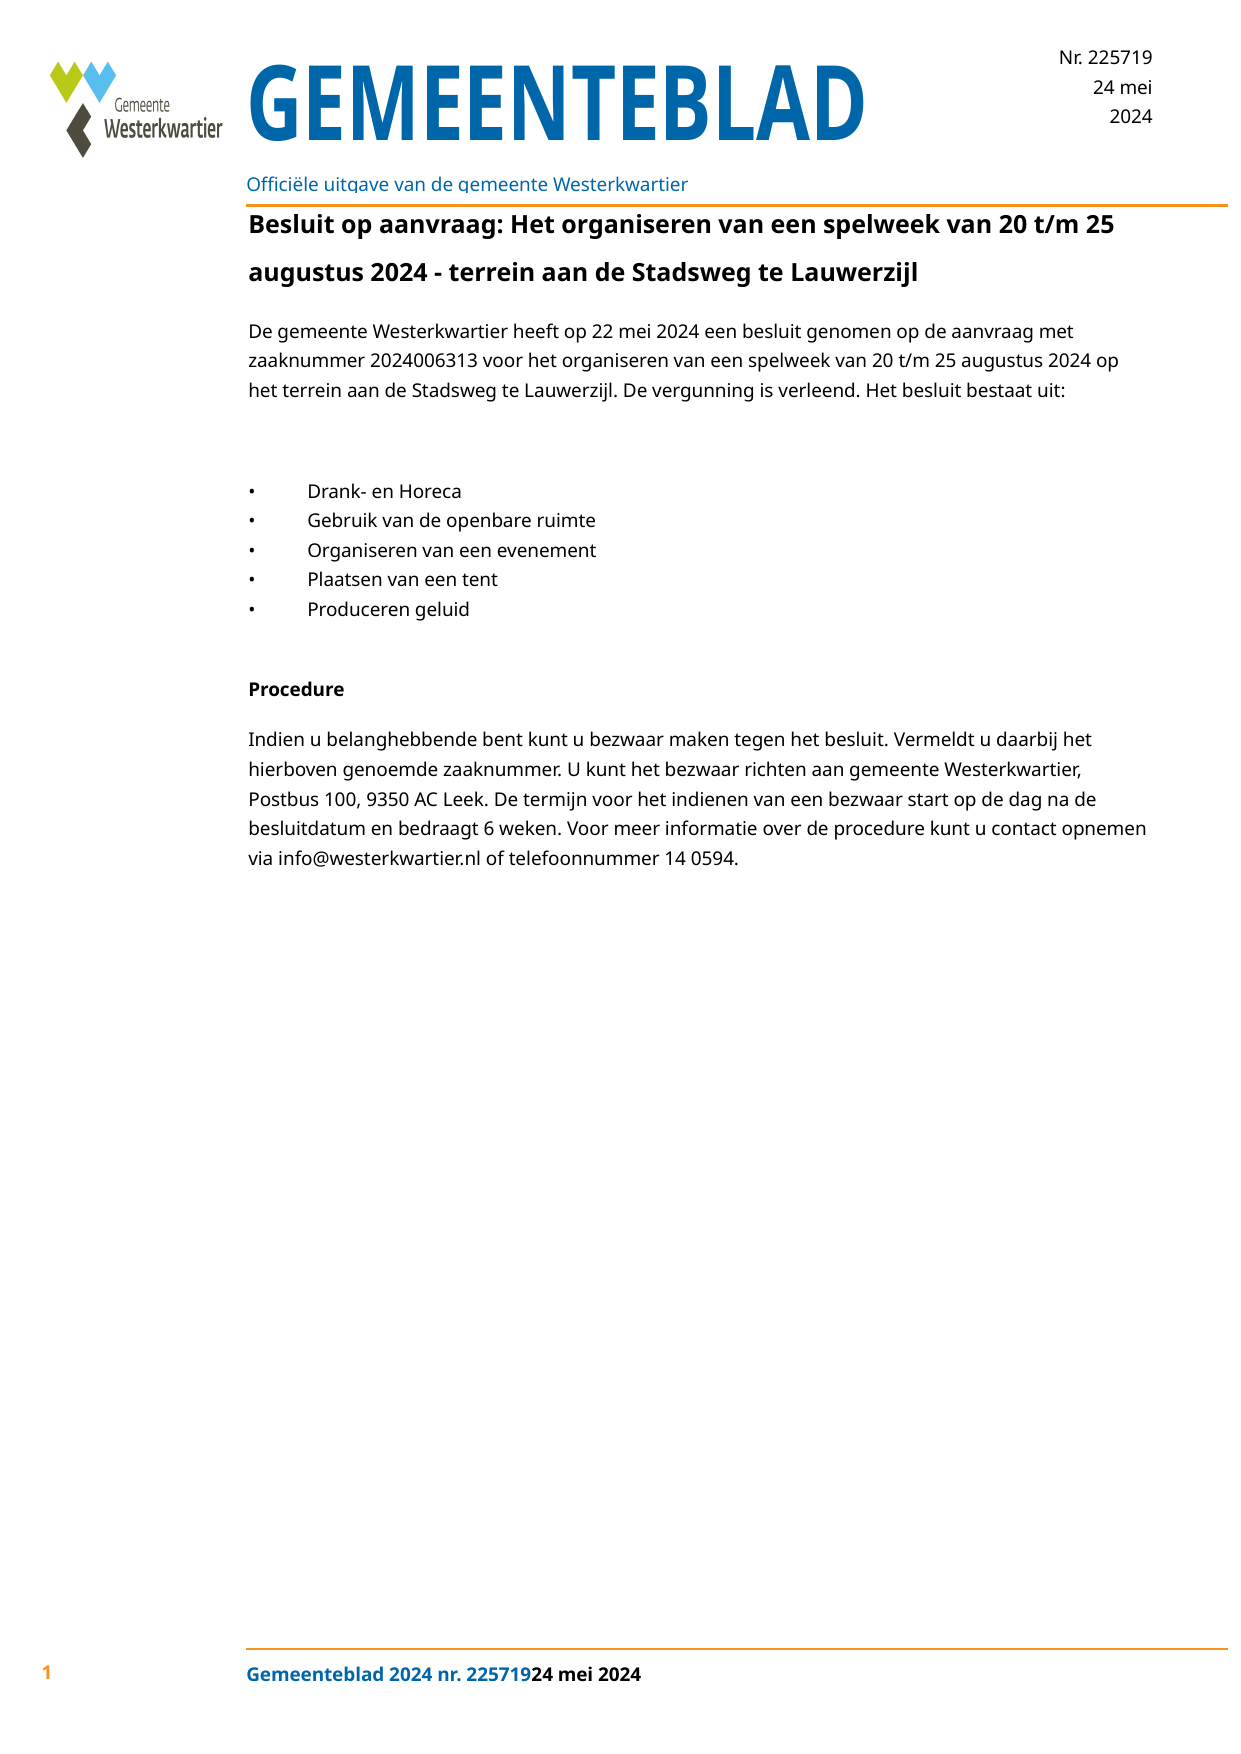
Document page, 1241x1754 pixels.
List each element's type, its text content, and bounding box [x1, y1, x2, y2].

picture [41, 47, 231, 172]
text De gemeente Westerkwartier heeft op 22 mei 2024 een besluit genomen op de aanvraag met zaaknummer 2024006313 voor het organiseren van een spelweek van 20 t/m 25 augustus 2024 op het terrein aan de Stadsweg te Lauwerzijl. De vergunning is verleend. Het besluit bestaat uit: [248, 318, 1152, 403]
list Organiseren van een evenement [248, 537, 1152, 563]
list Produceren geluid [248, 596, 1152, 622]
text Besluit op aanvraag: Het organiseren van een spelweek van 20 t/m 25 augustus 2024 - terrein aan de Stadsweg te Lauwerzijl [248, 207, 1152, 288]
text Procedure [248, 676, 1152, 702]
list Plaatsen van een tent [248, 567, 1152, 592]
list Gebruik van de openbare ruimte [248, 507, 1152, 533]
text Indien u belanghebbende bent kunt u bezwaar maken tegen het besluit. Vermeldt u daarbij het hierboven genoemde zaaknummer. U kunt het bezwaar richten aan gemeente Westerkwartier, Postbus 100, 9350 AC Leek. De termijn voor het indienen van een bezwaar start op de dag na de besluitdatum en bedraagt 6 weken. Voor meer informatie over de procedure kunt u contact opnemen via info@westerkwartier.nl of telefoonnummer 14 0594. [248, 727, 1152, 871]
list Drank- en Horeca [248, 478, 1152, 504]
